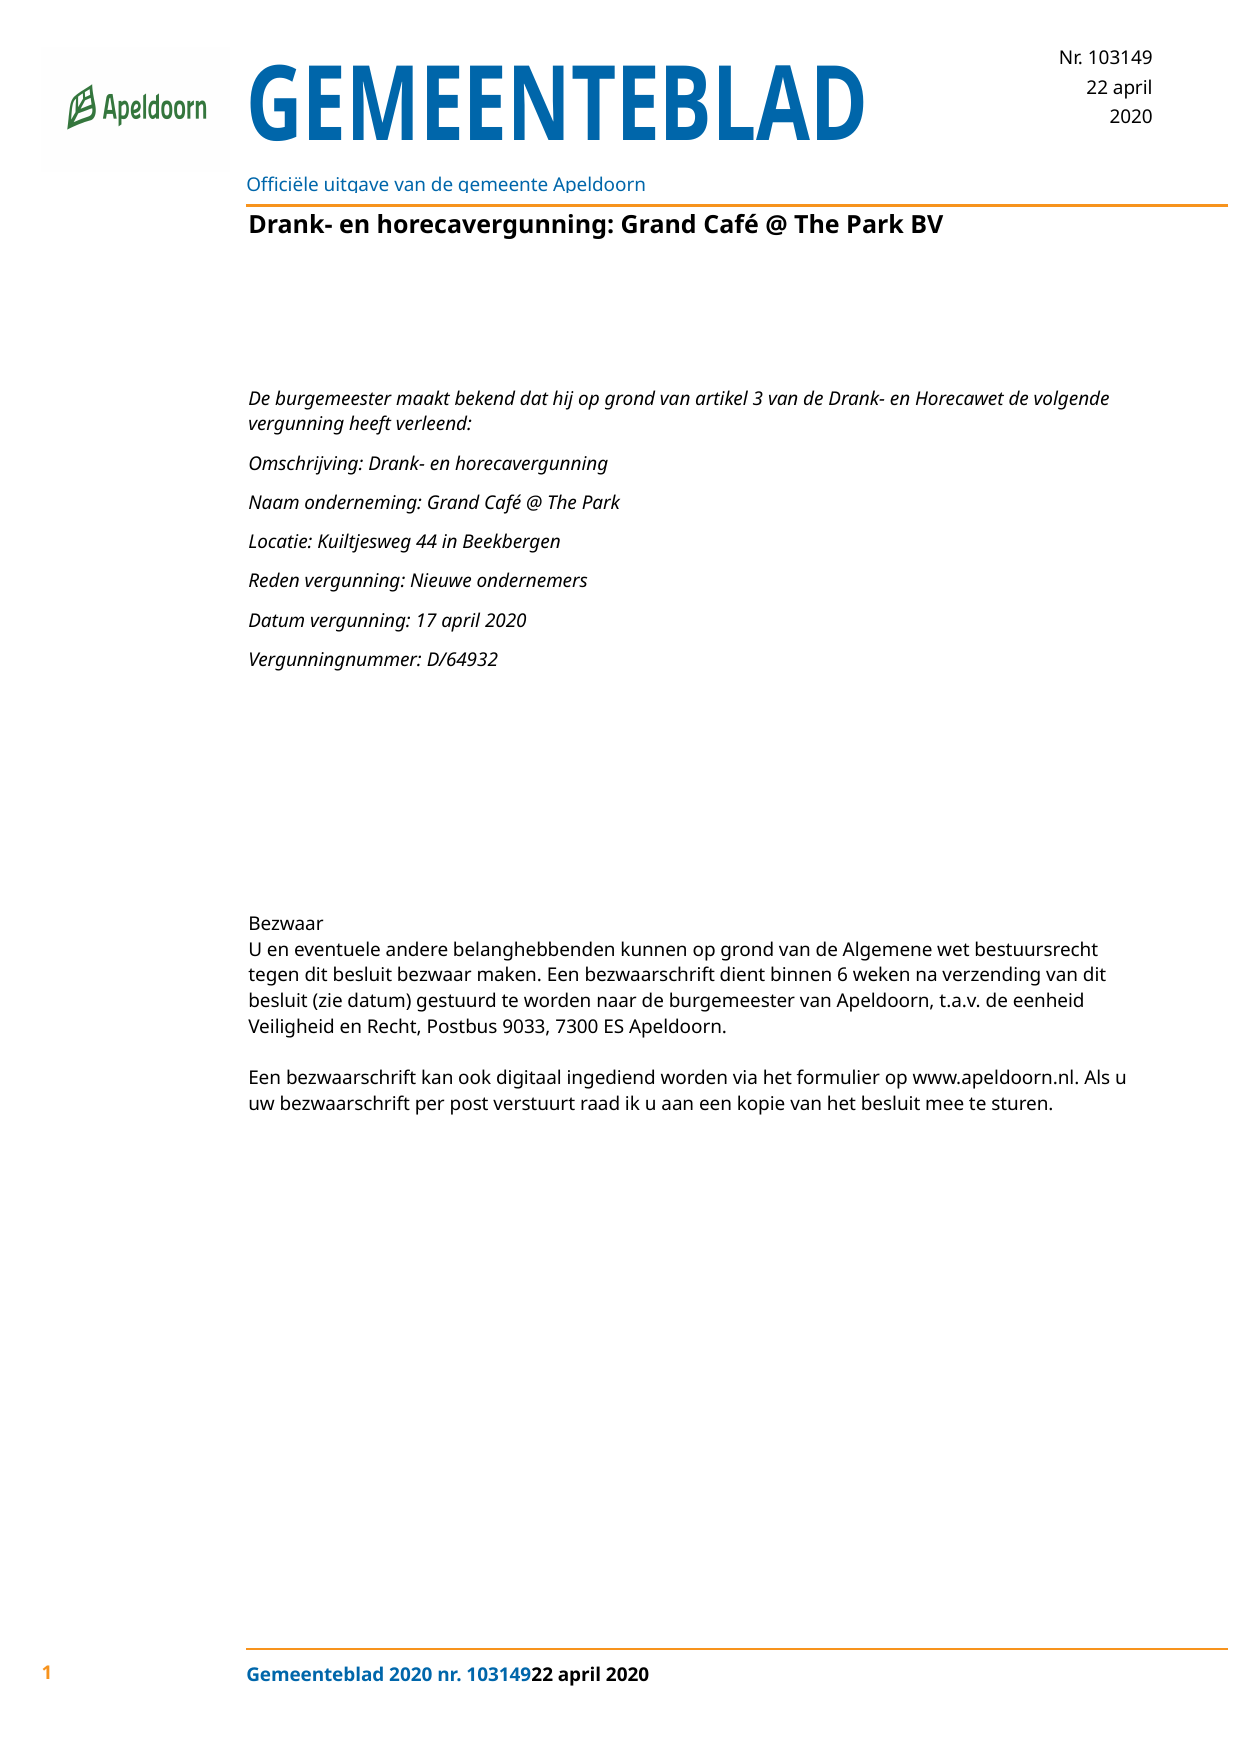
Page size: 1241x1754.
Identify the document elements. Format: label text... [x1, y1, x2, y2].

text Een bezwaarschrift kan ook digitaal ingediend worden via het formulier op www.apeldoorn.nl. Als u uw bezwaarschrift per post verstuurt raad ik u aan een kopie van het besluit mee te sturen. [248, 1064, 1152, 1116]
picture [41, 47, 231, 172]
text Locatie: Kuiltjesweg 44 in Beekbergen [248, 528, 1152, 554]
text De burgemeester maakt bekend dat hij op grond van artikel 3 van de Drank- en Horecawet de volgende vergunning heeft verleend: [248, 385, 1152, 436]
text Drank- en horecavergunning: Grand Café @ The Park BV [248, 207, 1152, 241]
text U en eventuele andere belanghebbenden kunnen op grond van de Algemene wet bestuursrecht tegen dit besluit bezwaar maken. Een bezwaarschrift dient binnen 6 weken na verzending van dit besluit (zie datum) gestuurd te worden naar de burgemeester van Apeldoorn, t.a.v. de eenheid Veiligheid en Recht, Postbus 9033, 7300 ES Apeldoorn. [248, 936, 1152, 1039]
text Vergunningnummer: D/64932 [248, 646, 1152, 672]
text Naam onderneming: Grand Café @ The Park [248, 489, 1152, 515]
text Reden vergunning: Nieuwe ondernemers [248, 567, 1152, 593]
text Omschrijving: Drank- en horecavergunning [248, 450, 1152, 475]
text Datum vergunning: 17 april 2020 [248, 607, 1152, 632]
text Bezwaar [248, 910, 1152, 936]
